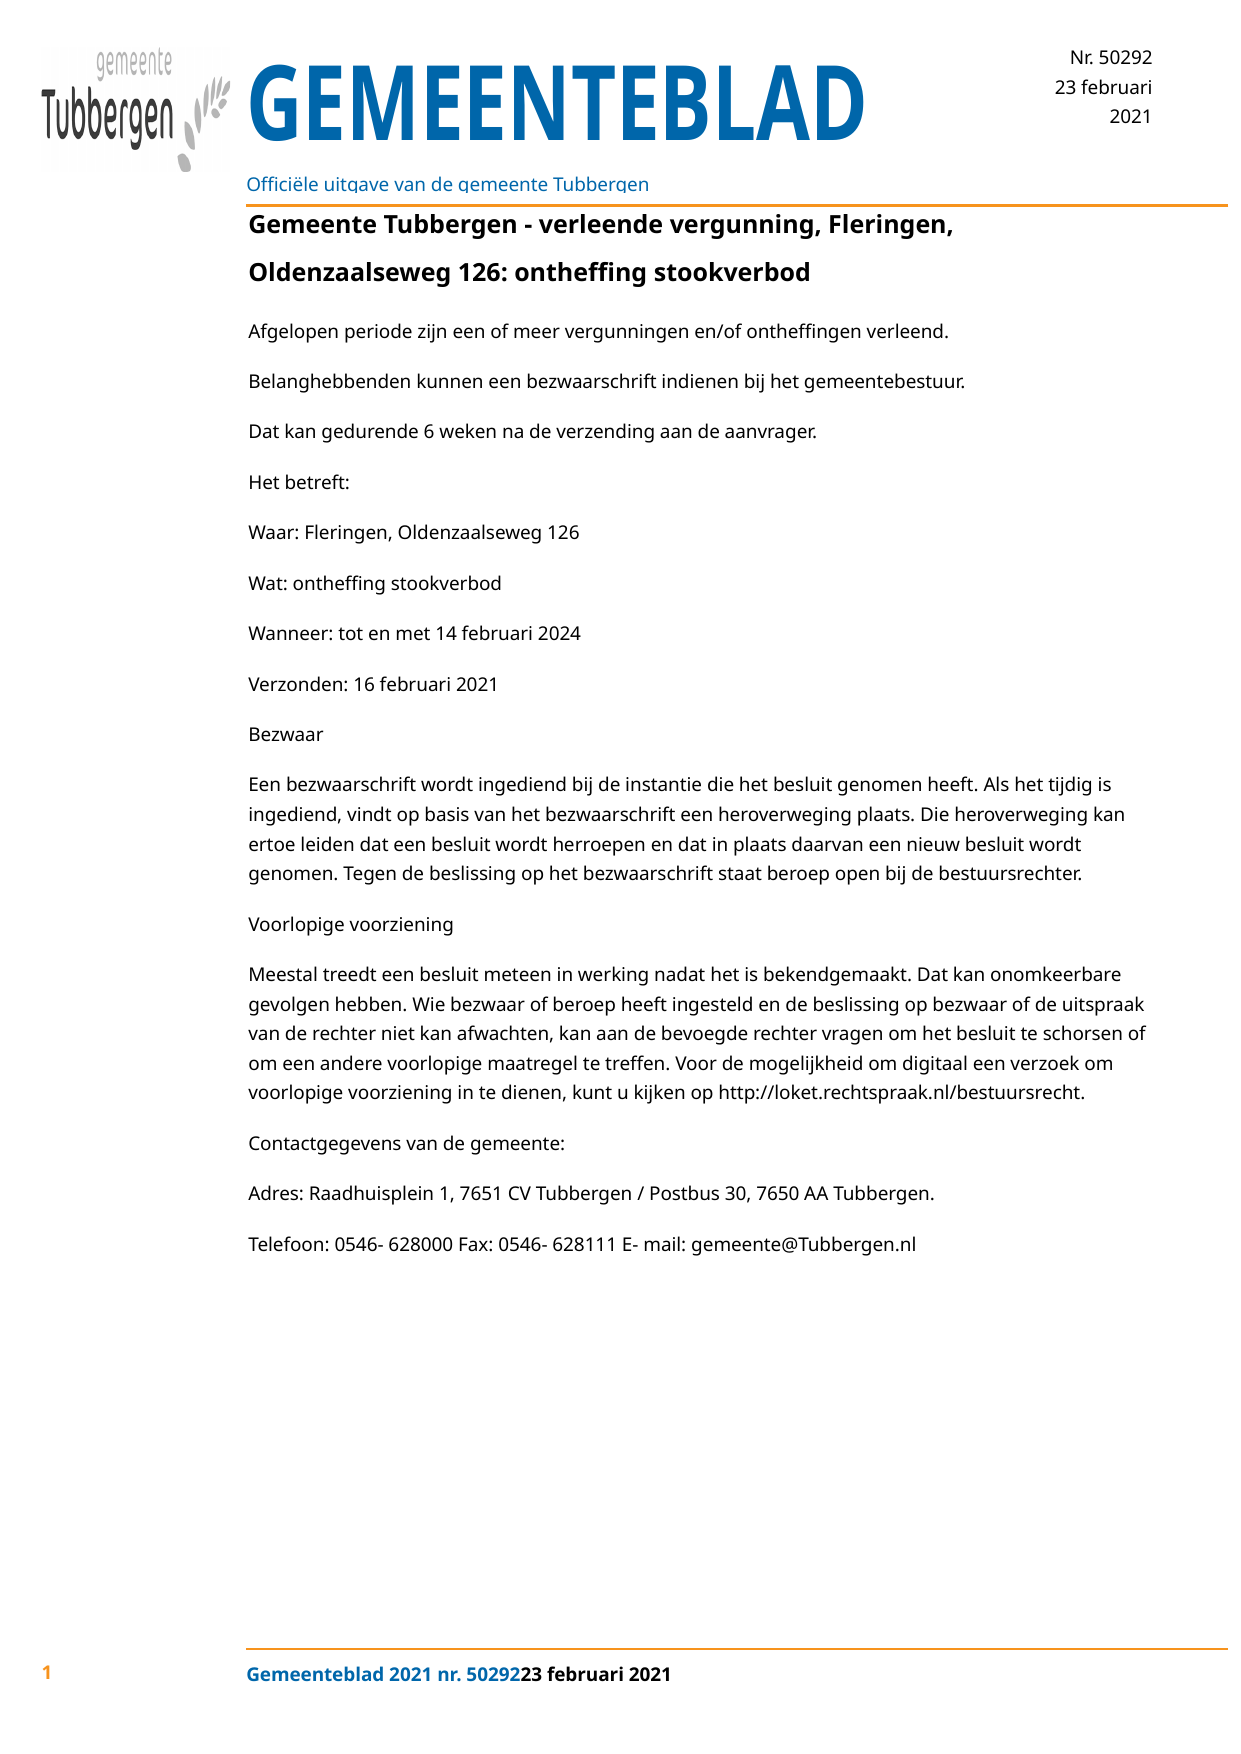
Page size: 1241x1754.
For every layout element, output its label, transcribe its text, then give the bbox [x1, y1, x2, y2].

text Waar: Fleringen, Oldenzaalseweg 126 [248, 519, 1152, 545]
text Contactgegevens van de gemeente: [248, 1130, 1152, 1156]
text Meestal treedt een besluit meteen in werking nadat het is bekendgemaakt. Dat kan onomkeerbare gevolgen hebben. Wie bezwaar of beroep heeft ingesteld en de beslissing op bezwaar of de uitspraak van de rechter niet kan afwachten, kan aan de bevoegde rechter vragen om het besluit te schorsen of om een andere voorlopige maatregel te treffen. Voor de mogelijkheid om digitaal een verzoek om voorlopige voorziening in te dienen, kunt u kijken op http://loket.rechtspraak.nl/bestuursrecht. [248, 961, 1152, 1105]
text Wat: ontheffing stookverbod [248, 570, 1152, 596]
text Afgelopen periode zijn een of meer vergunningen en/of ontheffingen verleend. [248, 318, 1152, 344]
text Het betreft: [248, 469, 1152, 495]
text Adres: Raadhuisplein 1, 7651 CV Tubbergen / Postbus 30, 7650 AA Tubbergen. [248, 1180, 1152, 1206]
text Verzonden: 16 februari 2021 [248, 671, 1152, 697]
text Bezwaar [248, 721, 1152, 747]
text Een bezwaarschrift wordt ingediend bij de instantie die het besluit genomen heeft. Als het tijdig is ingediend, vindt op basis van het bezwaarschrift een heroverweging plaats. Die heroverweging kan ertoe leiden dat een besluit wordt herroepen en dat in plaats daarvan een nieuw besluit wordt genomen. Tegen de beslissing op het bezwaarschrift staat beroep open bij de bestuursrechter. [248, 772, 1152, 886]
text Belanghebbenden kunnen een bezwaarschrift indienen bij het gemeentebestuur. [248, 368, 1152, 394]
text Wanneer: tot en met 14 februari 2024 [248, 620, 1152, 646]
picture [41, 47, 231, 172]
text Gemeente Tubbergen - verleende vergunning, Fleringen, Oldenzaalseweg 126: ontheffing stookverbod [248, 207, 1152, 288]
text Dat kan gedurende 6 weken na de verzending aan de aanvrager. [248, 419, 1152, 444]
text Voorlopige voorziening [248, 911, 1152, 937]
text Telefoon: 0546- 628000 Fax: 0546- 628111 E- mail: gemeente@Tubbergen.nl [248, 1231, 1152, 1257]
